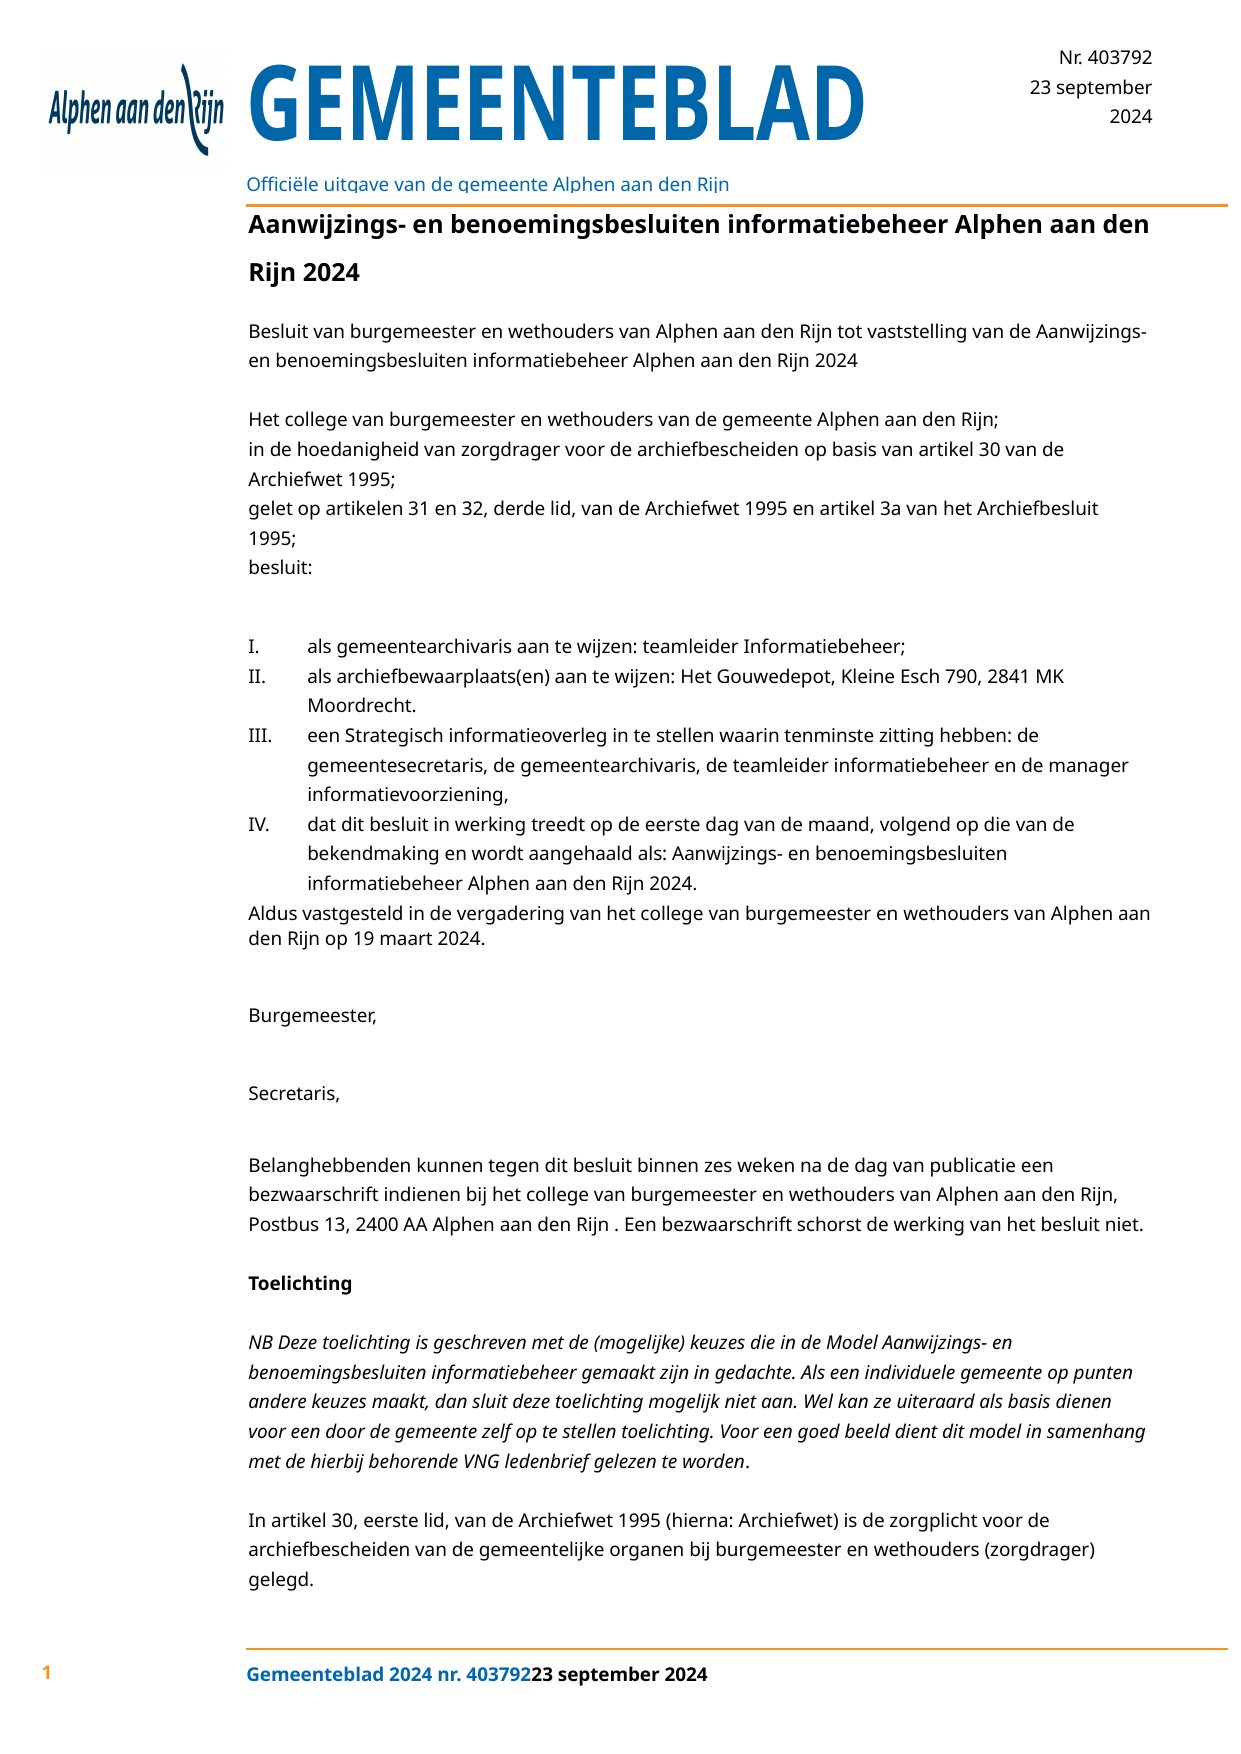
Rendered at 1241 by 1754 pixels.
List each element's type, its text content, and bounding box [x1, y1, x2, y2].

text Aldus vastgesteld in de vergadering van het college van burgemeester en wethouders van Alphen aan den Rijn op 19 maart 2024. [248, 900, 1152, 951]
text Secretaris, [248, 1080, 1152, 1106]
text In artikel 30, eerste lid, van de Archiefwet 1995 (hierna: Archiefwet) is de zorgplicht voor de archiefbescheiden van de gemeentelijke organen bij burgemeester en wethouders (zorgdrager) gelegd. [248, 1507, 1152, 1592]
text NB Deze toelichting is geschreven met de (mogelijke) keuzes die in de Model Aanwijzings- en benoemingsbesluiten informatiebeheer gemaakt zijn in gedachte. Als een individuele gemeente op punten andere keuzes maakt, dan sluit deze toelichting mogelijk niet aan. Wel kan ze uiteraard als basis dienen voor een door de gemeente zelf op te stellen toelichting. Voor een goed beeld dient dit model in samenhang met de hierbij behorende VNG ledenbrief gelezen te worden. [248, 1329, 1152, 1474]
text Besluit van burgemeester en wethouders van Alphen aan den Rijn tot vaststelling van de Aanwijzings- en benoemingsbesluiten informatiebeheer Alphen aan den Rijn 2024 [248, 318, 1152, 373]
text in de hoedanigheid van zorgdrager voor de archiefbescheiden op basis van artikel 30 van de Archiefwet 1995; [248, 436, 1152, 492]
text Belanghebbenden kunnen tegen dit besluit binnen zes weken na de dag van publicatie een bezwaarschrift indienen bij het college van burgemeester en wethouders van Alphen aan den Rijn, Postbus 13, 2400 AA Alphen aan den Rijn . Een bezwaarschrift schorst de werking van het besluit niet. [248, 1152, 1152, 1237]
list als archiefbewaarplaats(en) aan te wijzen: Het Gouwedepot, Kleine Esch 790, 2841 MK Moordrecht. [248, 663, 1152, 718]
picture [41, 47, 231, 172]
text Burgemeester, [248, 1003, 1152, 1028]
text gelet op artikelen 31 en 32, derde lid, van de Archiefwet 1995 en artikel 3a van het Archiefbesluit 1995; [248, 495, 1152, 551]
list als gemeentearchivaris aan te wijzen: teamleider Informatiebeheer; [248, 633, 1152, 659]
text Het college van burgemeester en wethouders van de gemeente Alphen aan den Rijn; [248, 407, 1152, 432]
list dat dit besluit in werking treedt op de eerste dag van de maand, volgend op die van de bekendmaking en wordt aangehaald als: Aanwijzings- en benoemingsbesluiten informatiebeheer Alphen aan den Rijn 2024. [248, 811, 1152, 896]
text Toelichting [248, 1270, 1152, 1296]
list een Strategisch informatieoverleg in te stellen waarin tenminste zitting hebben: de gemeentesecretaris, de gemeentearchivaris, de teamleider informatiebeheer en de manager informatievoorziening, [248, 722, 1152, 807]
text Aanwijzings- en benoemingsbesluiten informatiebeheer Alphen aan den Rijn 2024 [248, 207, 1152, 288]
text besluit: [248, 554, 1152, 580]
